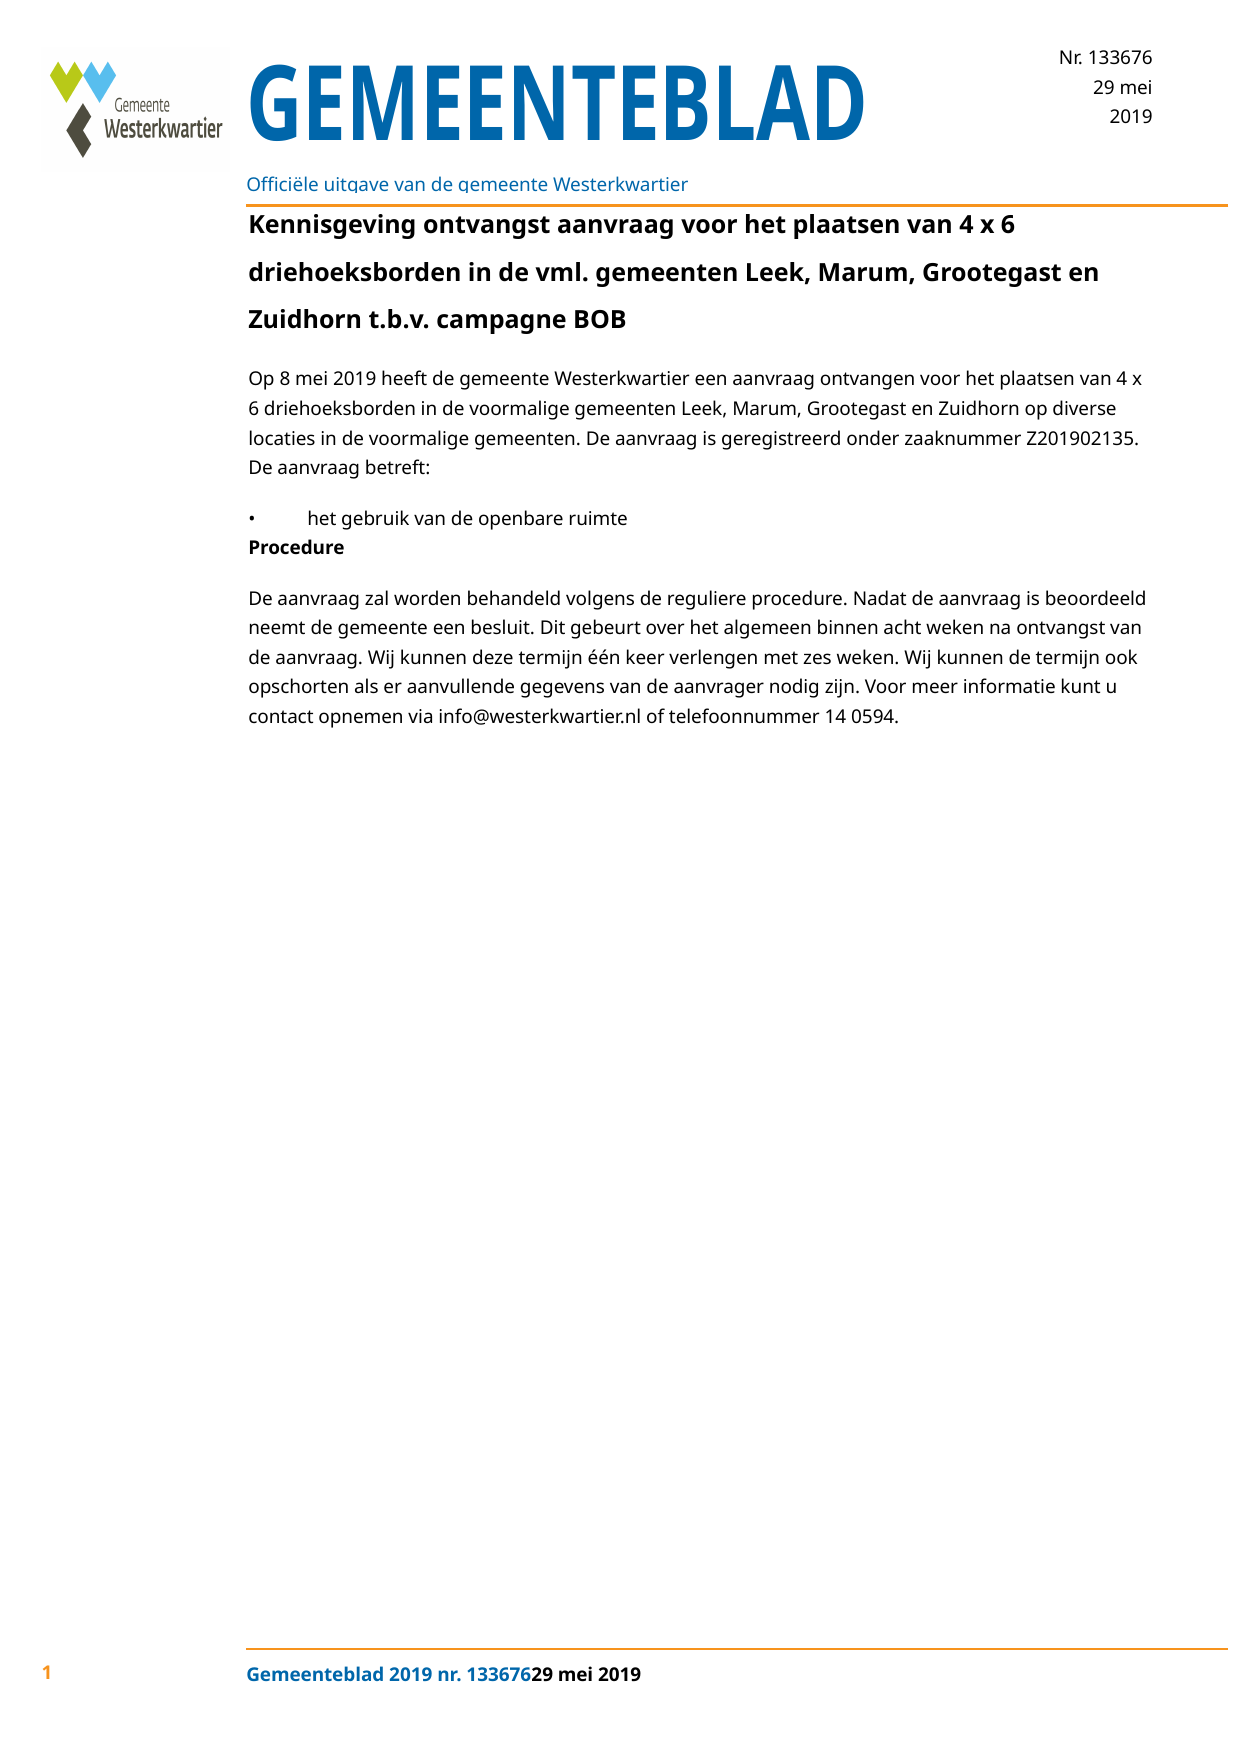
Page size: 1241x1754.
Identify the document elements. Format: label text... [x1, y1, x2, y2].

text Kennisgeving ontvangst aanvraag voor het plaatsen van 4 x 6 driehoeksborden in de vml. gemeenten Leek, Marum, Grootegast en Zuidhorn t.b.v. campagne BOB [248, 207, 1152, 336]
text Op 8 mei 2019 heeft de gemeente Westerkwartier een aanvraag ontvangen voor het plaatsen van 4 x 6 driehoeksborden in de voormalige gemeenten Leek, Marum, Grootegast en Zuidhorn op diverse locaties in de voormalige gemeenten. De aanvraag is geregistreerd onder zaaknummer Z201902135. De aanvraag betreft: [248, 366, 1152, 480]
text De aanvraag zal worden behandeld volgens de reguliere procedure. Nadat de aanvraag is beoordeeld neemt de gemeente een besluit. Dit gebeurt over het algemeen binnen acht weken na ontvangst van de aanvraag. Wij kunnen deze termijn één keer verlengen met zes weken. Wij kunnen de termijn ook opschorten als er aanvullende gegevens van de aanvrager nodig zijn. Voor meer informatie kunt u contact opnemen via info@westerkwartier.nl of telefoonnummer 14 0594. [248, 585, 1152, 729]
text Procedure [248, 534, 1152, 560]
picture [41, 47, 231, 172]
list het gebruik van de openbare ruimte [248, 505, 1152, 530]
